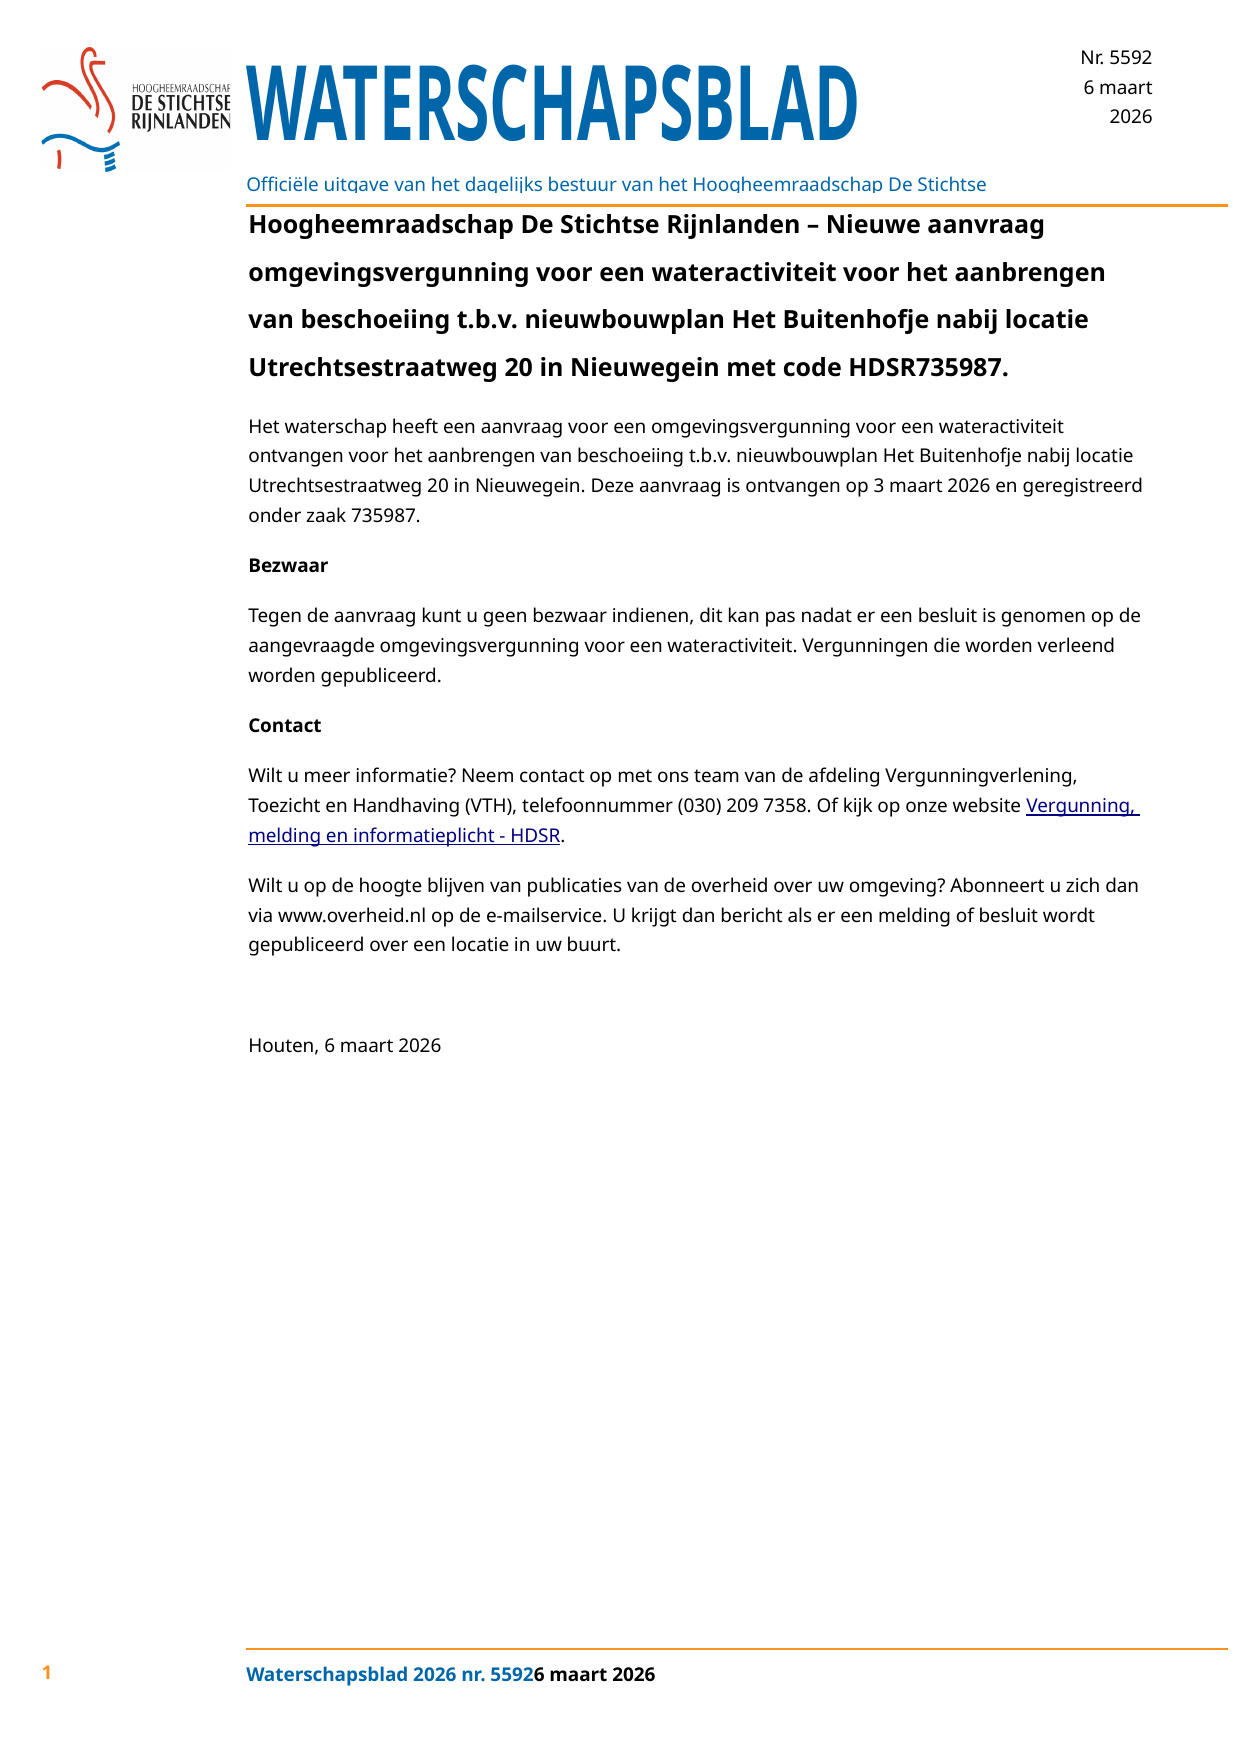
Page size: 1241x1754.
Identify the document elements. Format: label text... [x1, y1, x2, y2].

text Tegen de aanvraag kunt u geen bezwaar indienen, dit kan pas nadat er een besluit is genomen op de aangevraagde omgevingsvergunning voor een wateractiviteit. Vergunningen die worden verleend worden gepubliceerd. [248, 603, 1152, 688]
text Wilt u op de hoogte blijven van publicaties van de overheid over uw omgeving? Abonneert u zich dan via www.overheid.nl op de e-mailservice. U krijgt dan bericht als er een melding of besluit wordt gepubliceerd over een locatie in uw buurt. [248, 872, 1152, 957]
text Contact [248, 712, 1152, 738]
text Wilt u meer informatie? Neem contact op met ons team van de afdeling Vergunningverlening, Toezicht en Handhaving (VTH), telefoonnummer (030) 209 7358. Of kijk op onze website Vergunning, melding en informatieplicht - HDSR. [248, 763, 1152, 848]
text Hoogheemraadschap De Stichtse Rijnlanden – Nieuwe aanvraag omgevingsvergunning voor een wateractiviteit voor het aanbrengen van beschoeiing t.b.v. nieuwbouwplan Het Buitenhofje nabij locatie Utrechtsestraatweg 20 in Nieuwegein met code HDSR735987. [248, 207, 1152, 384]
text Het waterschap heeft een aanvraag voor een omgevingsvergunning voor een wateractiviteit ontvangen voor het aanbrengen van beschoeiing t.b.v. nieuwbouwplan Het Buitenhofje nabij locatie Utrechtsestraatweg 20 in Nieuwegein. Deze aanvraag is ontvangen op 3 maart 2026 en geregistreerd onder zaak 735987. [248, 413, 1152, 528]
picture [41, 47, 231, 172]
text Houten, 6 maart 2026 [248, 1032, 1152, 1058]
text Bezwaar [248, 552, 1152, 578]
